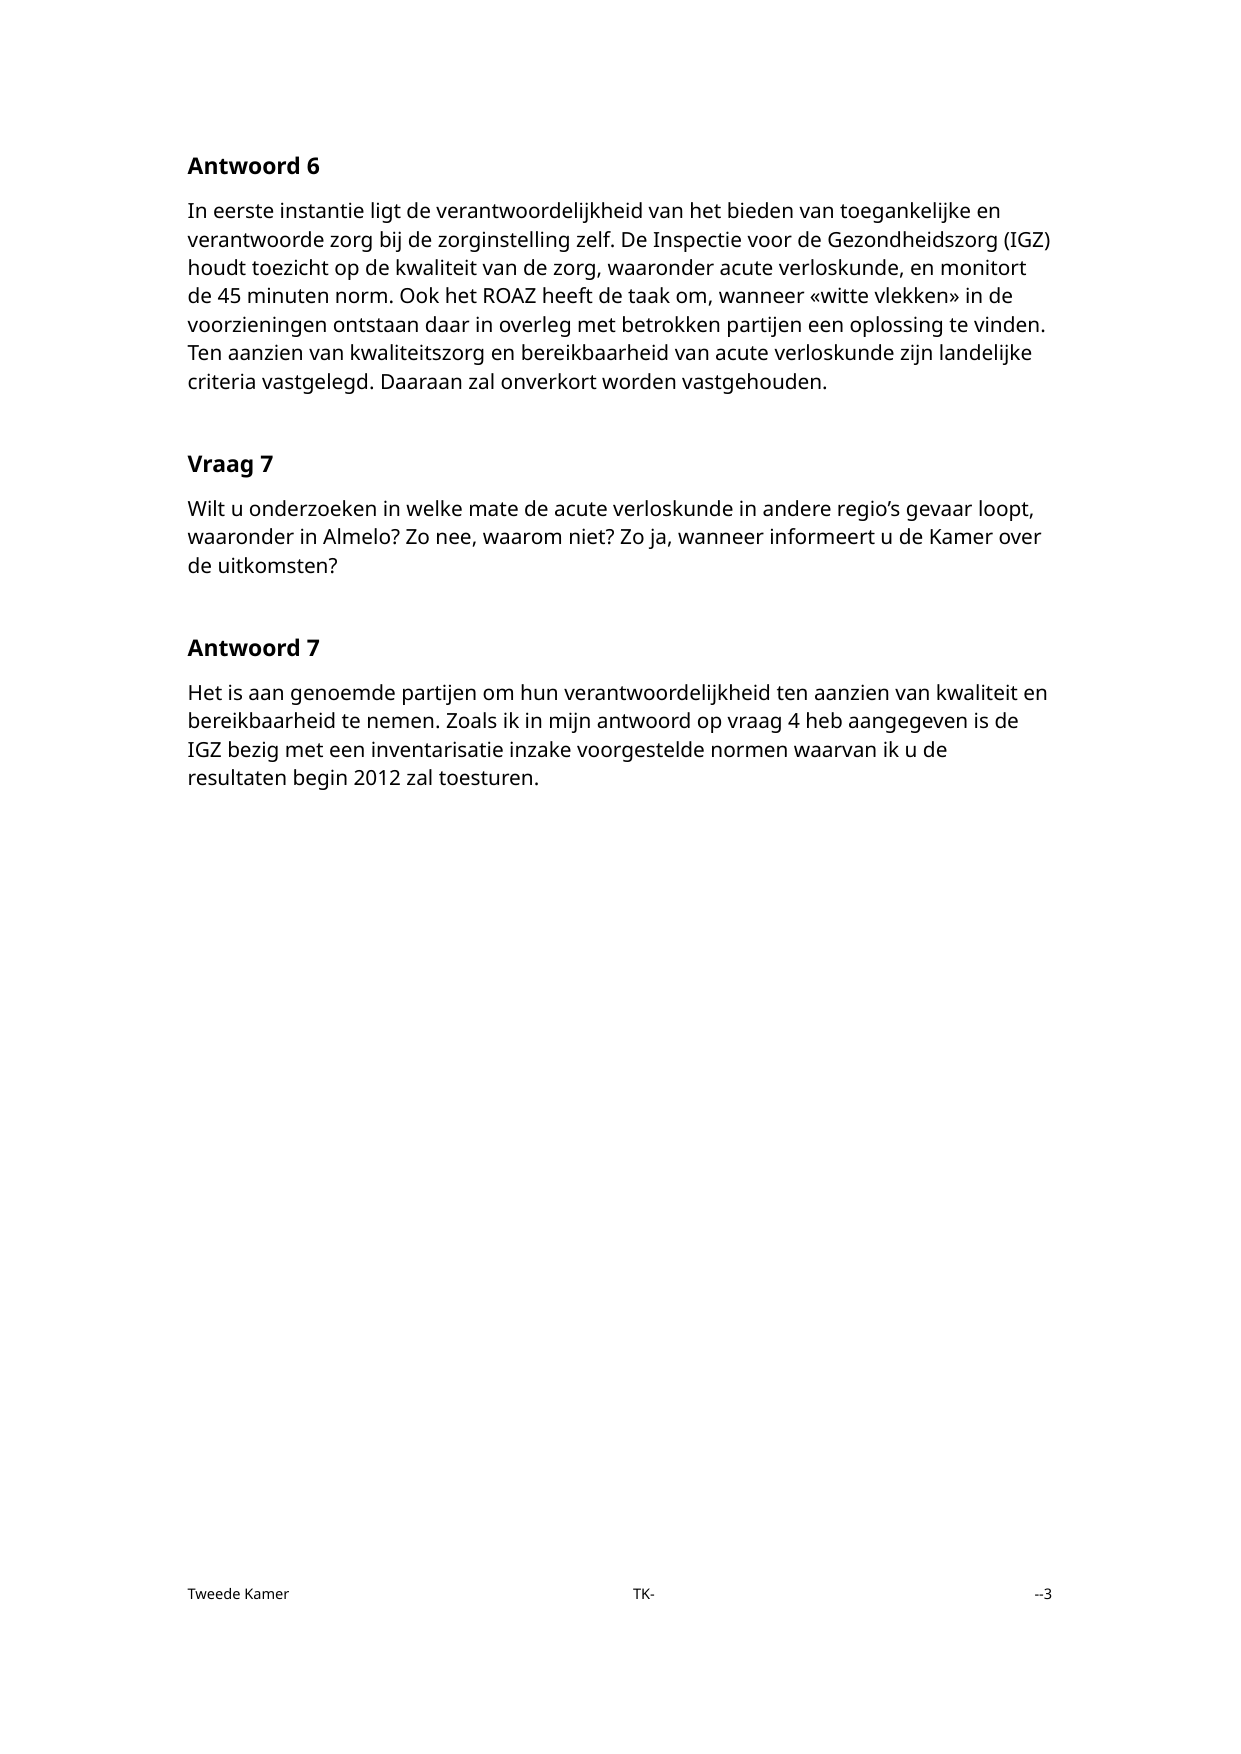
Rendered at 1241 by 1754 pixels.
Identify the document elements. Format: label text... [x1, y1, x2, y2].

subtitle Vraag 7 [187, 448, 1053, 479]
text In eerste instantie ligt de verantwoordelijkheid van het bieden van toegankelijke en verantwoorde zorg bij de zorginstelling zelf. De Inspectie voor de Gezondheidszorg (IGZ) houdt toezicht op de kwaliteit van de zorg, waaronder acute verloskunde, en monitort de 45 minuten norm. Ook het ROAZ heeft de taak om, wanneer «witte vlekken» in de voorzieningen ontstaan daar in overleg met betrokken partijen een oplossing te vinden. Ten aanzien van kwaliteitszorg en bereikbaarheid van acute verloskunde zijn landelijke criteria vastgelegd. Daaraan zal onverkort worden vastgehouden. [187, 196, 1053, 395]
subtitle Antwoord 6 [187, 150, 1053, 181]
text Het is aan genoemde partijen om hun verantwoordelijkheid ten aanzien van kwaliteit en bereikbaarheid te nemen. Zoals ik in mijn antwoord op vraag 4 heb aangegeven is de IGZ bezig met een inventarisatie inzake voorgestelde normen waarvan ik u de resultaten begin 2012 zal toesturen. [187, 678, 1053, 792]
subtitle Antwoord 7 [187, 632, 1053, 663]
text Wilt u onderzoeken in welke mate de acute verloskunde in andere regio’s gevaar loopt, waaronder in Almelo? Zo nee, waarom niet? Zo ja, wanneer informeert u de Kamer over de uitkomsten? [187, 494, 1053, 579]
